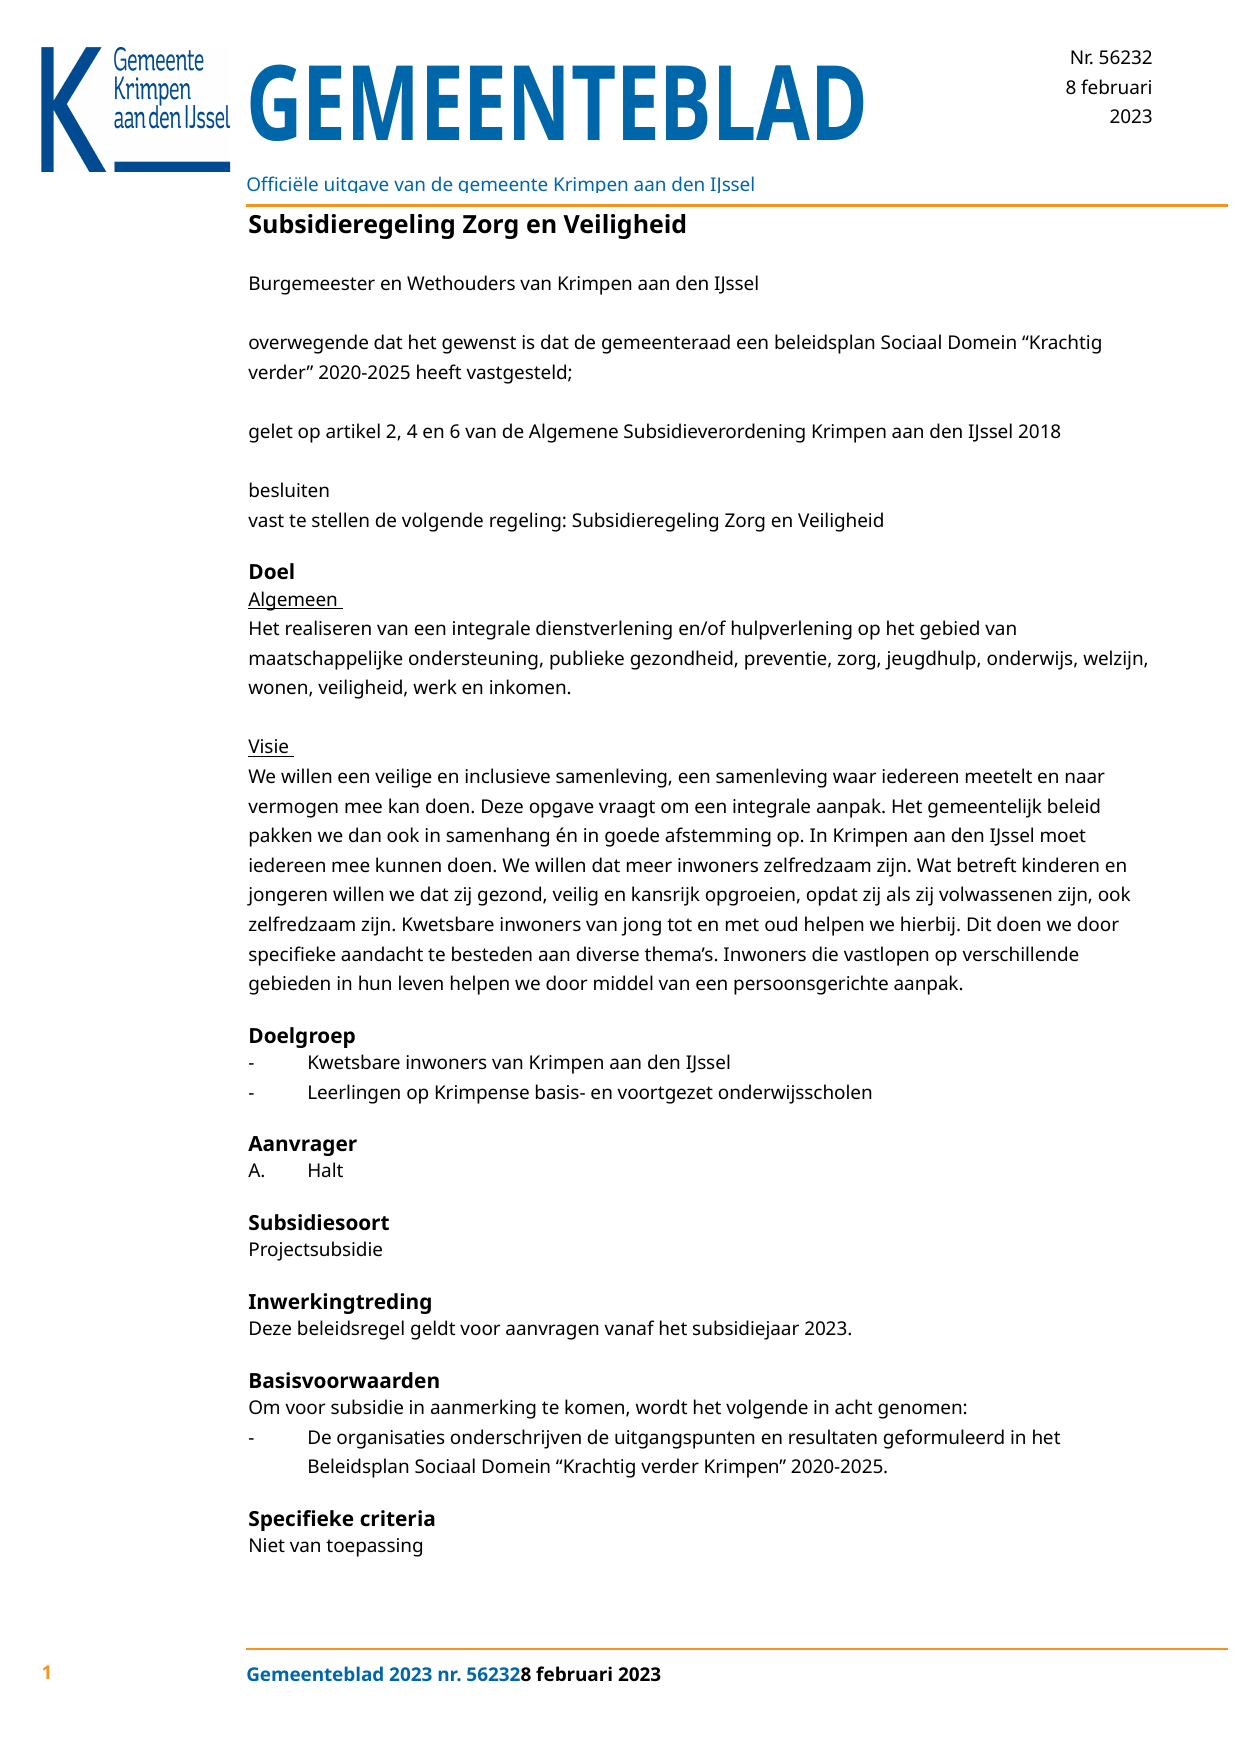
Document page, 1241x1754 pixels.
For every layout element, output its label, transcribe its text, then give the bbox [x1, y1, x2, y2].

text Subsidieregeling Zorg en Veiligheid [248, 207, 1152, 241]
text besluiten [248, 477, 1152, 503]
text Niet van toepassing [248, 1532, 1152, 1558]
text Deze beleidsregel geldt voor aanvragen vanaf het subsidiejaar 2023. [248, 1315, 1152, 1341]
text Algemeen [248, 586, 1152, 612]
text overwegende dat het gewenst is dat de gemeenteraad een beleidsplan Sociaal Domein “Krachtig verder” 2020-2025 heeft vastgesteld; [248, 329, 1152, 385]
text Het realiseren van een integrale dienstverlening en/of hulpverlening op het gebied van maatschappelijke ondersteuning, publieke gezondheid, preventie, zorg, jeugdhulp, onderwijs, welzijn, wonen, veiligheid, werk en inkomen. [248, 615, 1152, 700]
text vast te stellen de volgende regeling: Subsidieregeling Zorg en Veiligheid [248, 507, 1152, 533]
text Projectsubsidie [248, 1237, 1152, 1262]
text Om voor subsidie in aanmerking te komen, wordt het volgende in acht genomen: [248, 1394, 1152, 1420]
text Visie [248, 734, 1152, 759]
list Leerlingen op Krimpense basis- en voortgezet onderwijsscholen [248, 1079, 1152, 1104]
text Burgemeester en Wethouders van Krimpen aan den IJssel [248, 270, 1152, 296]
text Inwerkingtreding [248, 1287, 1152, 1315]
text We willen een veilige en inclusieve samenleving, een samenleving waar iedereen meetelt en naar vermogen mee kan doen. Deze opgave vraagt om een integrale aanpak. Het gemeentelijk beleid pakken we dan ook in samenhang én in goede afstemming op. In Krimpen aan den IJssel moet iedereen mee kunnen doen. We willen dat meer inwoners zelfredzaam zijn. Wat betreft kinderen en jongeren willen we dat zij gezond, veilig en kansrijk opgroeien, opdat zij als zij volwassenen zijn, ook zelfredzaam zijn. Kwetsbare inwoners van jong tot en met oud helpen we hierbij. Dit doen we door specifieke aandacht te besteden aan diverse thema’s. Inwoners die vastlopen op verschillende gebieden in hun leven helpen we door middel van een persoonsgerichte aanpak. [248, 763, 1152, 996]
text Basisvoorwaarden [248, 1366, 1152, 1394]
text Doel [248, 557, 1152, 586]
list De organisaties onderschrijven de uitgangspunten en resultaten geformuleerd in het Beleidsplan Sociaal Domein “Krachtig verder Krimpen” 2020-2025. [248, 1424, 1152, 1479]
list Kwetsbare inwoners van Krimpen aan den IJssel [248, 1049, 1152, 1075]
text Specifieke criteria [248, 1504, 1152, 1532]
picture [41, 47, 231, 172]
text Aanvrager [248, 1129, 1152, 1158]
text Doelgroep [248, 1021, 1152, 1049]
text gelet op artikel 2, 4 en 6 van de Algemene Subsidieverordening Krimpen aan den IJssel 2018 [248, 418, 1152, 444]
list Halt [248, 1158, 1152, 1183]
text Subsidiesoort [248, 1208, 1152, 1237]
